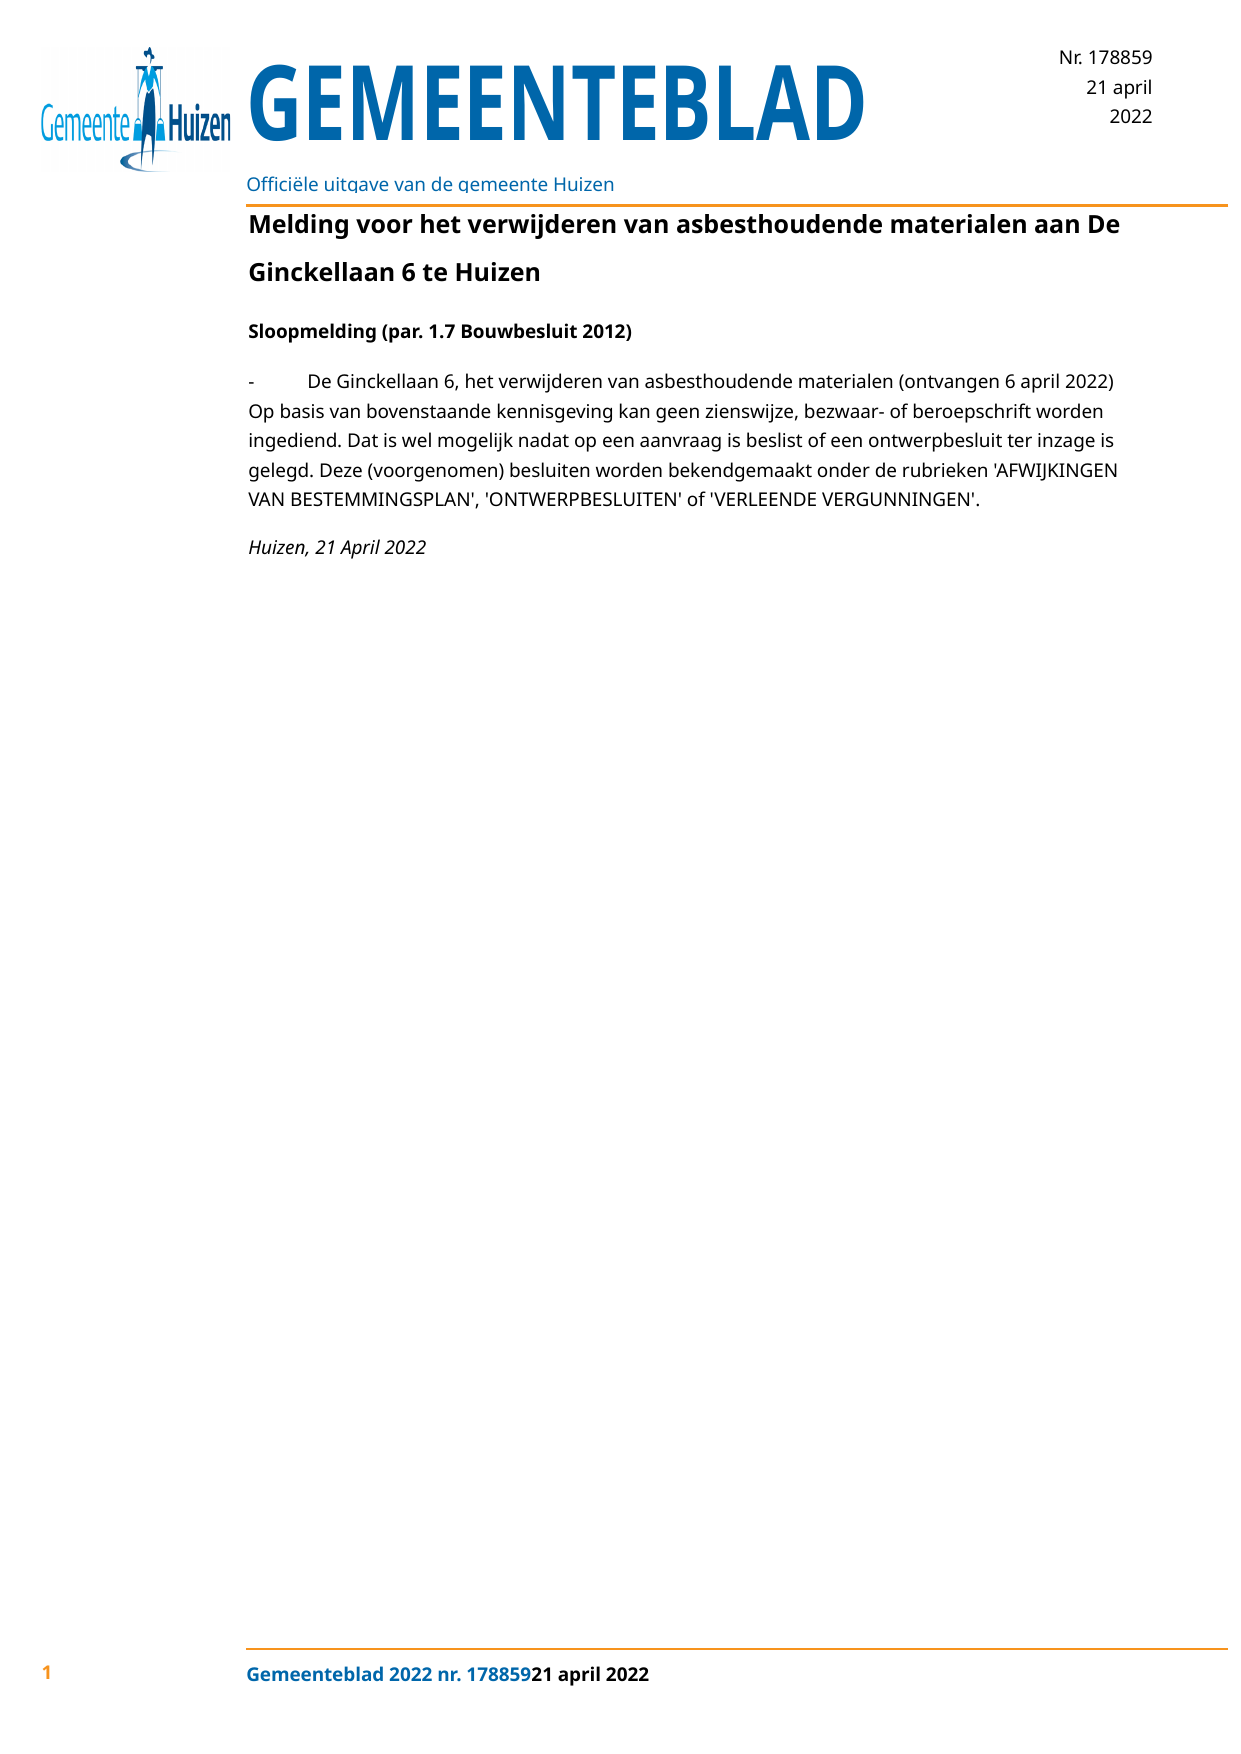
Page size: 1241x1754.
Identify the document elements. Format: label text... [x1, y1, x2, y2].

list De Ginckellaan 6, het verwijderen van asbesthoudende materialen (ontvangen 6 april 2022) [248, 368, 1152, 394]
text Op basis van bovenstaande kennisgeving kan geen zienswijze, bezwaar- of beroepschrift worden ingediend. Dat is wel mogelijk nadat op een aanvraag is beslist of een ontwerpbesluit ter inzage is gelegd. Deze (voorgenomen) besluiten worden bekendgemaakt onder de rubrieken 'AFWIJKINGEN VAN BESTEMMINGSPLAN', 'ONTWERPBESLUITEN' of 'VERLEENDE VERGUNNINGEN'. [248, 398, 1152, 512]
text Melding voor het verwijderen van asbesthoudende materialen aan De Ginckellaan 6 te Huizen [248, 207, 1152, 288]
text Sloopmelding (par. 1.7 Bouwbesluit 2012) [248, 318, 1152, 344]
text Huizen, 21 April 2022 [248, 534, 1152, 560]
picture [41, 47, 231, 172]
